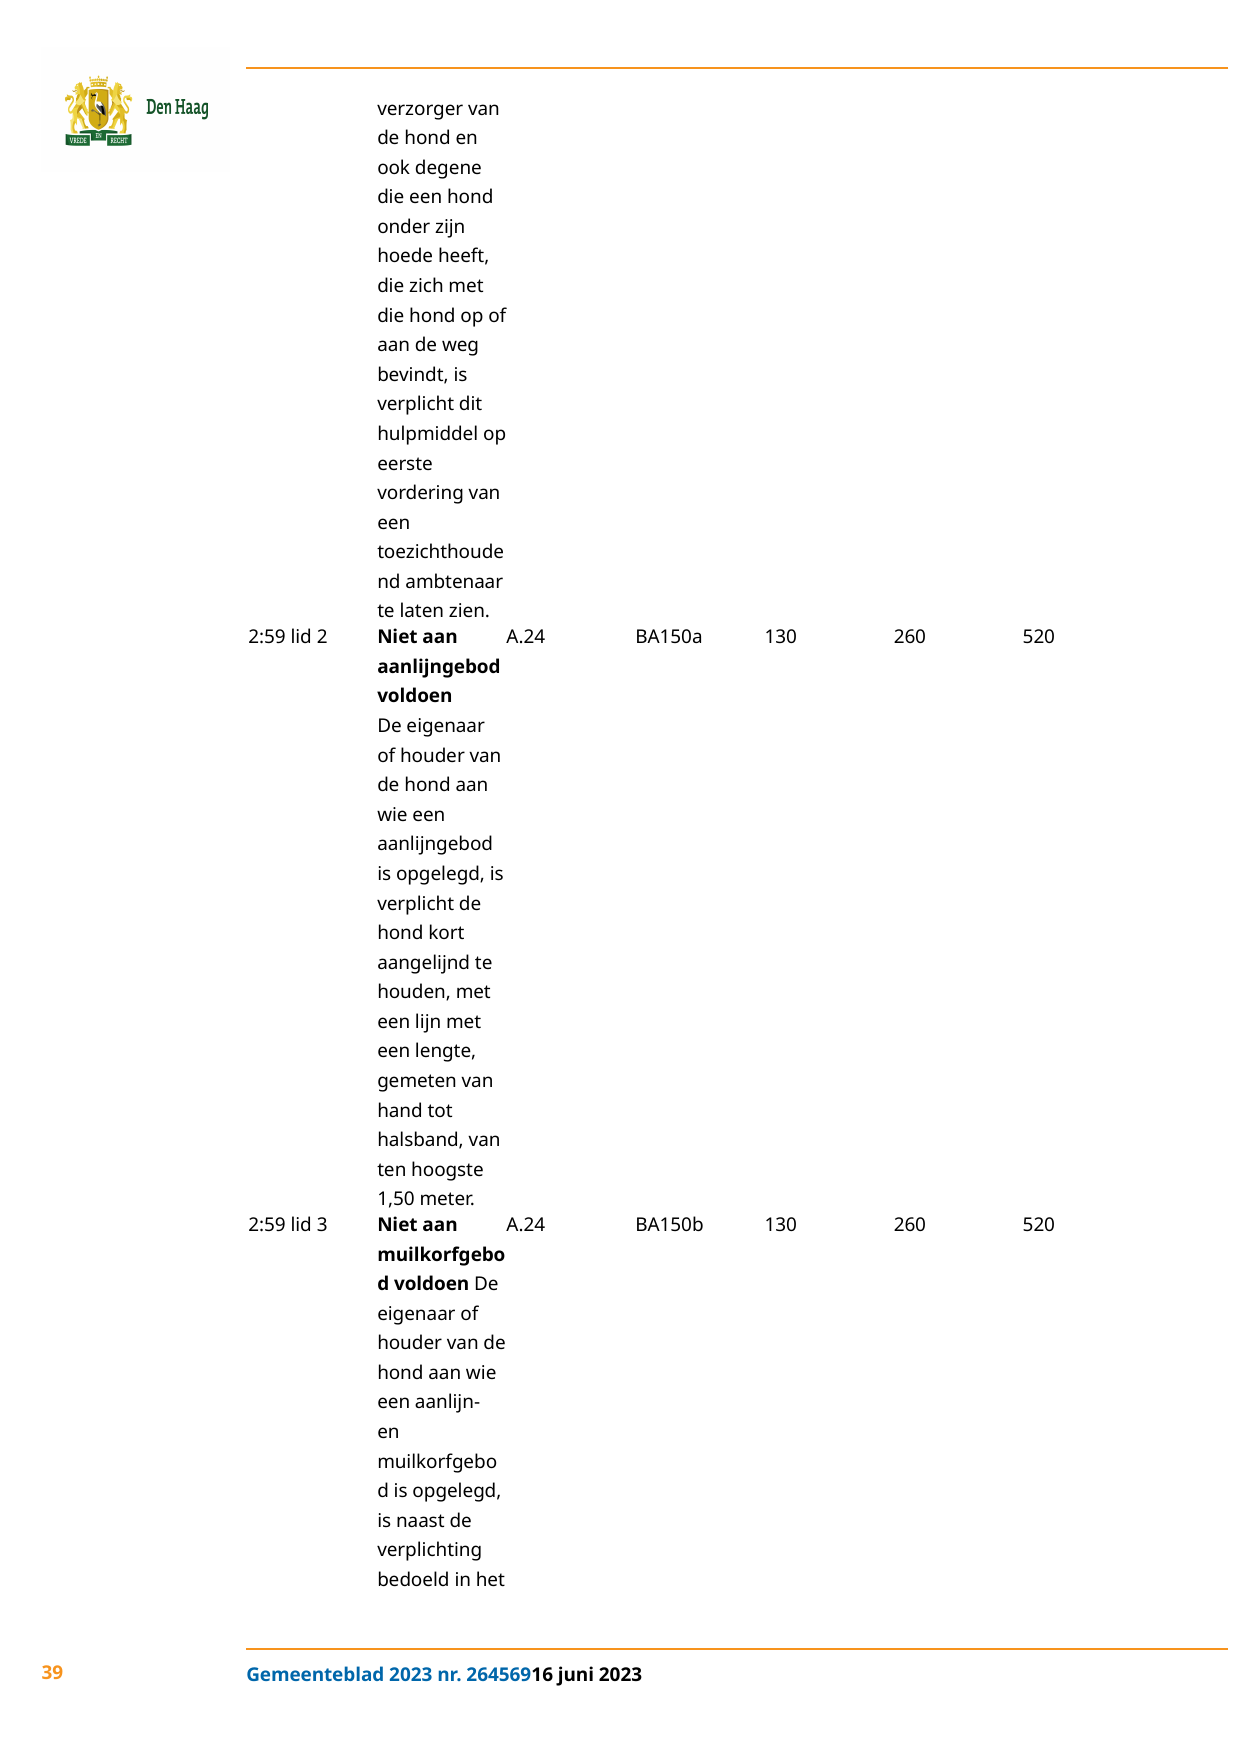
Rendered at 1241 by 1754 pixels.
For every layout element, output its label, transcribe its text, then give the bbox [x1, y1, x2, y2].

table_cell 130 [764, 1211, 893, 1592]
table_cell [894, 95, 1022, 623]
table_cell Niet aan aanlijngebod voldoen De eigenaar of houder van de hond aan wie een aanlijngebod is opgelegd, is verplicht de hond kort aangelijnd te houden, met een lijn met een lengte, gemeten van hand tot halsband, van ten hoogste 1,50 meter. [377, 624, 506, 1211]
table_cell 2:59 lid 2 [248, 624, 377, 1211]
table_cell verzorger van de hond en ook degene die een hond onder zijn hoede heeft, die zich met die hond op of aan de weg bevindt, is verplicht dit hulpmiddel op eerste vordering van een toezichthoudend ambtenaar te laten zien. [377, 95, 506, 623]
table_cell 2:59 lid 3 [248, 1211, 377, 1592]
table_cell 520 [1023, 1211, 1152, 1592]
table_cell [248, 95, 377, 623]
table_cell BA150a [635, 624, 764, 1211]
table_cell [635, 95, 764, 623]
table_cell 260 [894, 1211, 1022, 1592]
table_cell Niet aan muilkorfgebod voldoen De eigenaar of houder van de hond aan wie een aanlijn- en muilkorfgebod is opgelegd, is naast de verplichting bedoeld in het [377, 1211, 506, 1592]
table_cell [1023, 95, 1152, 623]
table_cell [764, 95, 893, 623]
picture [41, 47, 231, 172]
table_cell 130 [764, 624, 893, 1211]
table_cell A.24 [506, 1211, 635, 1592]
table_cell 260 [894, 624, 1022, 1211]
table_cell 520 [1023, 624, 1152, 1211]
table_cell [506, 95, 635, 623]
table_cell A.24 [506, 624, 635, 1211]
table_cell BA150b [635, 1211, 764, 1592]
